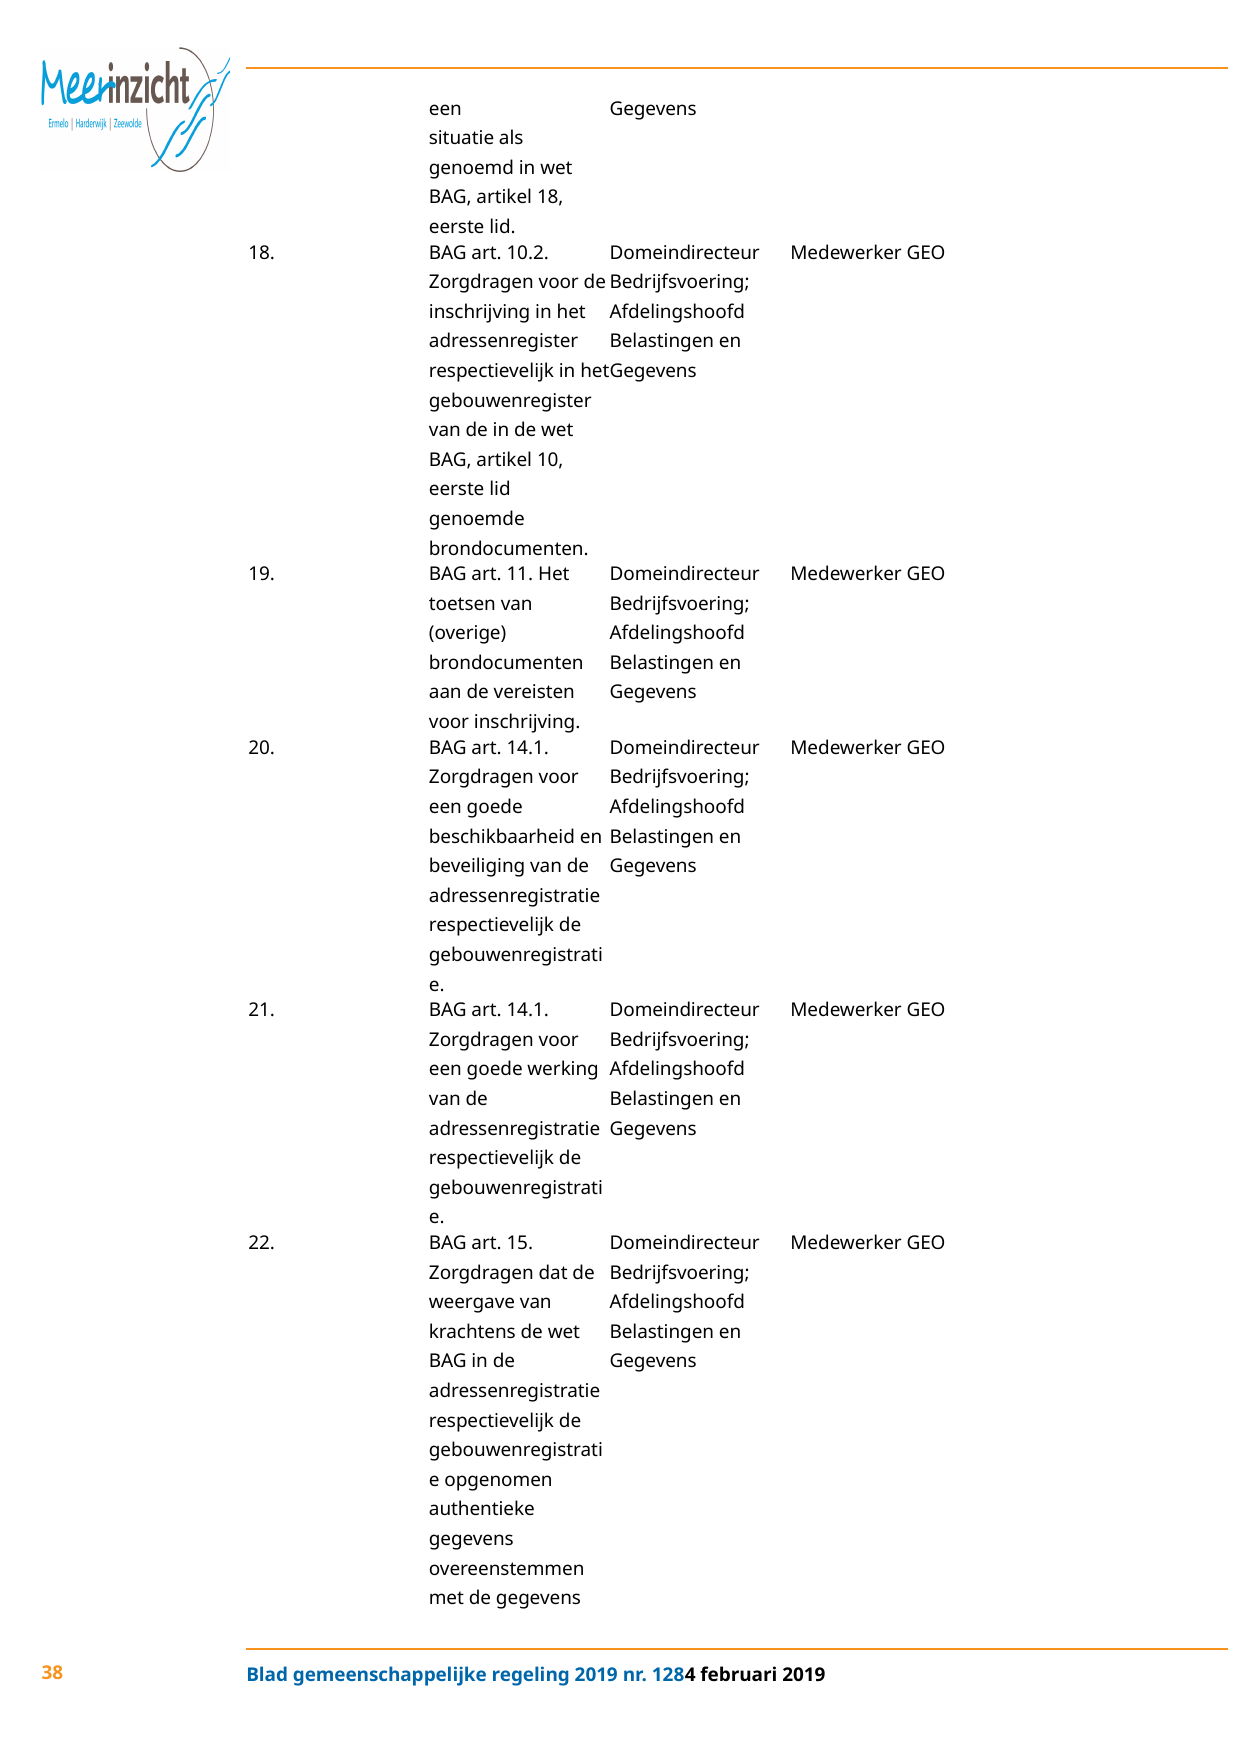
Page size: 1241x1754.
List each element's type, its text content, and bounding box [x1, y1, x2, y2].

table_cell 19. [248, 560, 429, 734]
picture [41, 47, 231, 172]
table_cell [248, 95, 429, 239]
table_cell 21. [248, 996, 429, 1229]
table_cell [971, 95, 1152, 239]
table_cell 22. [248, 1229, 429, 1610]
table_cell Gegevens [609, 95, 790, 239]
table_cell Medewerker GEO [790, 239, 971, 560]
table_cell BAG art. 14.1. Zorgdragen voor een goede beschikbaarheid en beveiliging van de adressenregistratie respectievelijk de gebouwenregistratie. [429, 734, 609, 996]
table_cell een situatie als genoemd in wet BAG, artikel 18, eerste lid. [429, 95, 609, 239]
table_cell Medewerker GEO [790, 560, 971, 734]
table_cell [971, 1229, 1152, 1610]
table_cell BAG art. 14.1. Zorgdragen voor een goede werking van de adressenregistratie respectievelijk de gebouwenregistratie. [429, 996, 609, 1229]
table_cell [971, 239, 1152, 560]
table_cell Domeindirecteur Bedrijfsvoering; Afdelingshoofd Belastingen en Gegevens [609, 996, 790, 1229]
table_cell 18. [248, 239, 429, 560]
table_cell Medewerker GEO [790, 1229, 971, 1610]
table_cell 20. [248, 734, 429, 996]
table_cell Domeindirecteur Bedrijfsvoering; Afdelingshoofd Belastingen en Gegevens [609, 239, 790, 560]
table_cell Domeindirecteur Bedrijfsvoering; Afdelingshoofd Belastingen en Gegevens [609, 734, 790, 996]
table_cell [790, 95, 971, 239]
table_cell BAG art. 11. Het toetsen van (overige) brondocumenten aan de vereisten voor inschrijving. [429, 560, 609, 734]
table_cell Domeindirecteur Bedrijfsvoering; Afdelingshoofd Belastingen en Gegevens [609, 560, 790, 734]
table_cell Medewerker GEO [790, 996, 971, 1229]
table_cell [971, 734, 1152, 996]
table_cell Domeindirecteur Bedrijfsvoering; Afdelingshoofd Belastingen en Gegevens [609, 1229, 790, 1610]
table_cell BAG art. 10.2. Zorgdragen voor de inschrijving in het adressenregister respectievelijk in het gebouwenregister van de in de wet BAG, artikel 10, eerste lid genoemde brondocumenten. [429, 239, 609, 560]
table_cell Medewerker GEO [790, 734, 971, 996]
table_cell [971, 996, 1152, 1229]
table_cell BAG art. 15. Zorgdragen dat de weergave van krachtens de wet BAG in de adressenregistratie respectievelijk de gebouwenregistratie opgenomen authentieke gegevens overeenstemmen met de gegevens [429, 1229, 609, 1610]
table_cell [971, 560, 1152, 734]
